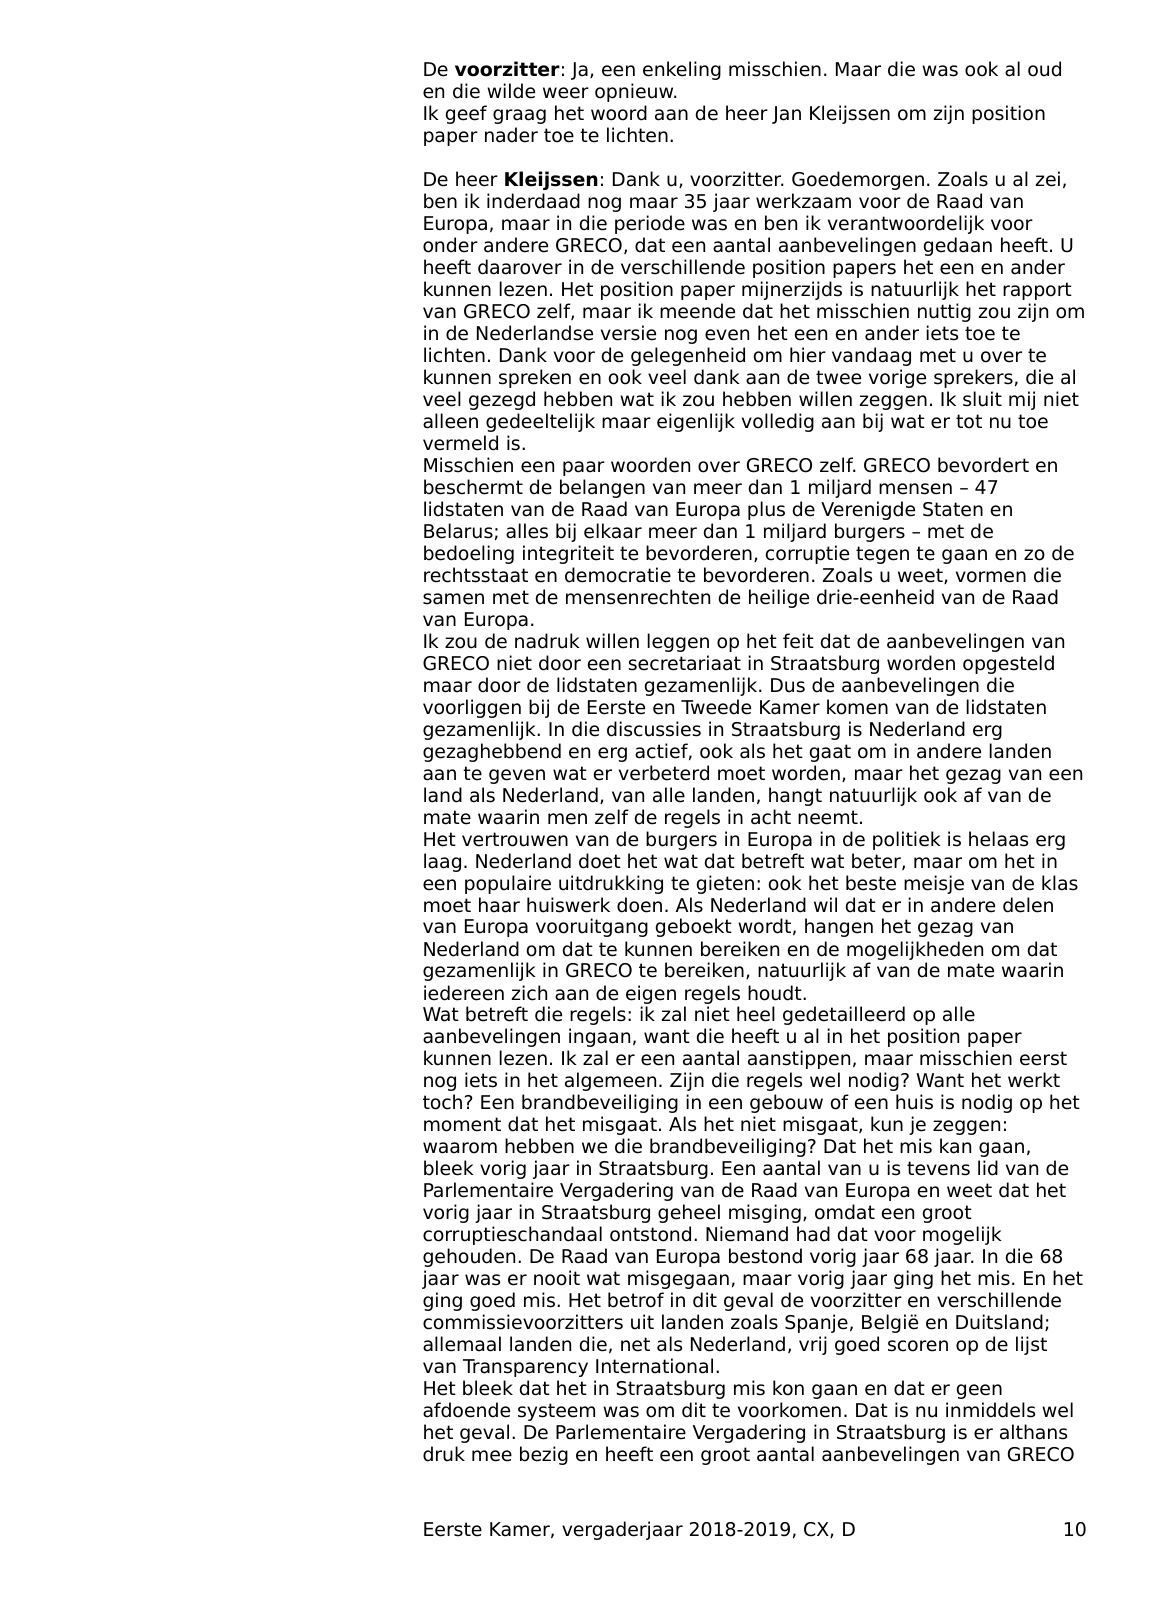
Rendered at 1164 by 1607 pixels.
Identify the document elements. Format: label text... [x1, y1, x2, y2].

text Ik zou de nadruk willen leggen op het feit dat de aanbevelingen van GRECO niet door een secretariaat in Straatsburg worden opgesteld maar door de lidstaten gezamenlijk. Dus de aanbevelingen die voorliggen bij de Eerste en Tweede Kamer komen van de lidstaten gezamenlijk. In die discussies in Straatsburg is Nederland erg gezaghebbend en erg actief, ook als het gaat om in andere landen aan te geven wat er verbeterd moet worden, maar het gezag van een land als Nederland, van alle landen, hangt natuurlijk ook af van de mate waarin men zelf de regels in acht neemt. [422, 631, 1087, 828]
text Wat betreft die regels: ik zal niet heel gedetailleerd op alle aanbevelingen ingaan, want die heeft u al in het position paper kunnen lezen. Ik zal er een aantal aanstippen, maar misschien eerst nog iets in het algemeen. Zijn die regels wel nodig? Want het werkt toch? Een brandbeveiliging in een gebouw of een huis is nodig op het moment dat het misgaat. Als het niet misgaat, kun je zeggen: waarom hebben we die brandbeveiliging? Dat het mis kan gaan, bleek vorig jaar in Straatsburg. Een aantal van u is tevens lid van de Parlementaire Vergadering van de Raad van Europa en weet dat het vorig jaar in Straatsburg geheel misging, omdat een groot corruptieschandaal ontstond. Niemand had dat voor mogelijk gehouden. De Raad van Europa bestond vorig jaar 68 jaar. In die 68 jaar was er nooit wat misgegaan, maar vorig jaar ging het mis. En het ging goed mis. Het betrof in dit geval de voorzitter en verschillende commissievoorzitters uit landen zoals Spanje, België en Duitsland; allemaal landen die, net als Nederland, vrij goed scoren op de lijst van Transparency International. [422, 1004, 1087, 1378]
text De heer Kleijssen: Dank u, voorzitter. Goedemorgen. Zoals u al zei, ben ik inderdaad nog maar 35 jaar werkzaam voor de Raad van Europa, maar in die periode was en ben ik verantwoordelijk voor onder andere GRECO, dat een aantal aanbevelingen gedaan heeft. U heeft daarover in de verschillende position papers het een en ander kunnen lezen. Het position paper mijnerzijds is natuurlijk het rapport van GRECO zelf, maar ik meende dat het misschien nuttig zou zijn om in de Nederlandse versie nog even het een en ander iets toe te lichten. Dank voor de gelegenheid om hier vandaag met u over te kunnen spreken en ook veel dank aan de twee vorige sprekers, die al veel gezegd hebben wat ik zou hebben willen zeggen. Ik sluit mij niet alleen gedeeltelijk maar eigenlijk volledig aan bij wat er tot nu toe vermeld is. [422, 169, 1087, 455]
text De voorzitter: Ja, een enkeling misschien. Maar die was ook al oud en die wilde weer opnieuw. [422, 59, 1087, 103]
text Misschien een paar woorden over GRECO zelf. GRECO bevordert en beschermt de belangen van meer dan 1 miljard mensen – 47 lidstaten van de Raad van Europa plus de Verenigde Staten en Belarus; alles bij elkaar meer dan 1 miljard burgers – met de bedoeling integriteit te bevorderen, corruptie tegen te gaan en zo de rechtsstaat en democratie te bevorderen. Zoals u weet, vormen die samen met de mensenrechten de heilige drie-eenheid van de Raad van Europa. [422, 455, 1087, 631]
text Ik geef graag het woord aan de heer Jan Kleijssen om zijn position paper nader toe te lichten. [422, 103, 1087, 147]
text Het vertrouwen van de burgers in Europa in de politiek is helaas erg laag. Nederland doet het wat dat betreft wat beter, maar om het in een populaire uitdrukking te gieten: ook het beste meisje van de klas moet haar huiswerk doen. Als Nederland wil dat er in andere delen van Europa vooruitgang geboekt wordt, hangen het gezag van Nederland om dat te kunnen bereiken en de mogelijkheden om dat gezamenlijk in GRECO te bereiken, natuurlijk af van de mate waarin iedereen zich aan de eigen regels houdt. [422, 828, 1087, 1004]
text Het bleek dat het in Straatsburg mis kon gaan en dat er geen afdoende systeem was om dit te voorkomen. Dat is nu inmiddels wel het geval. De Parlementaire Vergadering in Straatsburg is er althans druk mee bezig en heeft een groot aantal aanbevelingen van GRECO [422, 1378, 1087, 1466]
